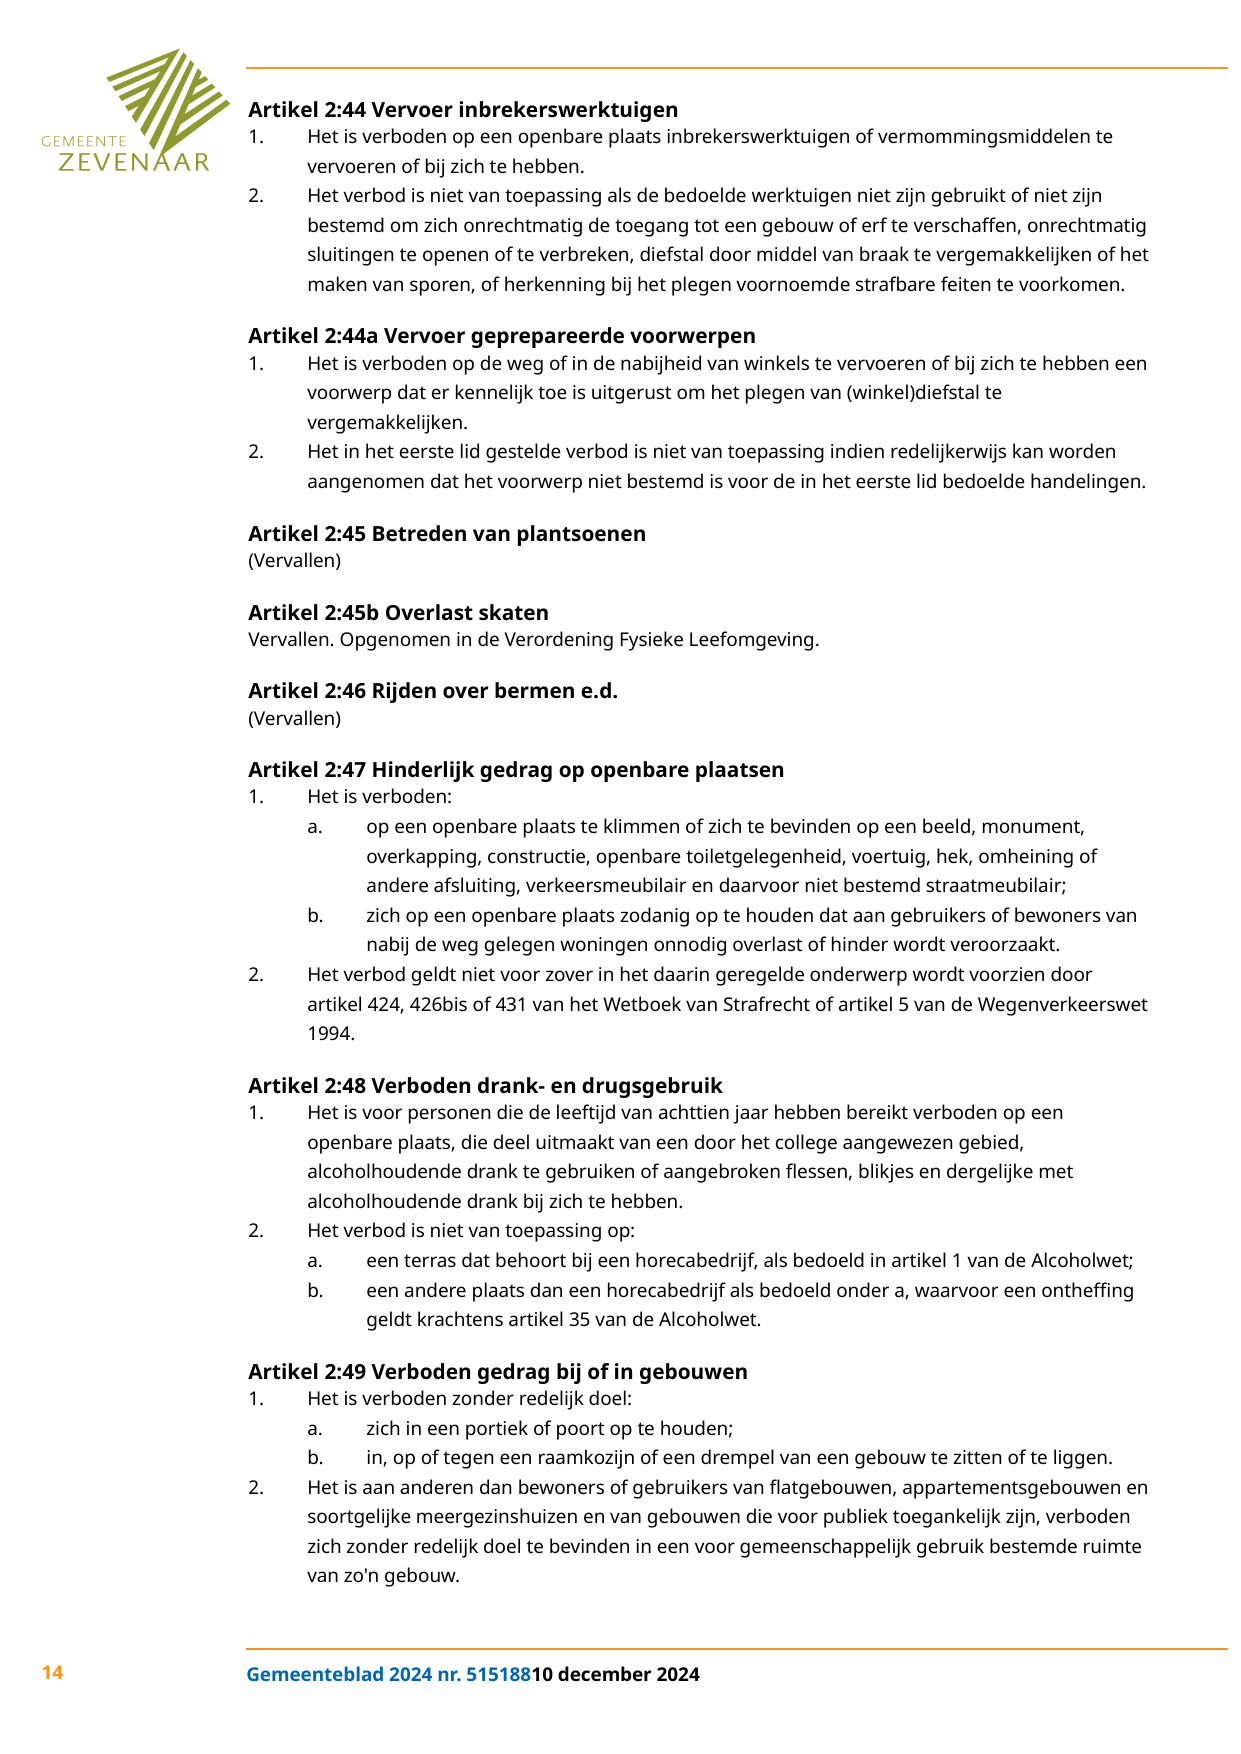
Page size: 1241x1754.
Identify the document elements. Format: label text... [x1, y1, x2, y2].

text Artikel 2:44a Vervoer geprepareerde voorwerpen [248, 322, 1152, 350]
list Het is aan anderen dan bewoners of gebruikers van flatgebouwen, appartementsgebouwen en soortgelijke meergezinshuizen en van gebouwen die voor publiek toegankelijk zijn, verboden zich zonder redelijk doel te bevinden in een voor gemeenschappelijk gebruik bestemde ruimte van zo'n gebouw. [248, 1474, 1152, 1588]
text Artikel 2:49 Verboden gedrag bij of in gebouwen [248, 1357, 1152, 1385]
list een terras dat behoort bij een horecabedrijf, als bedoeld in artikel 1 van de Alcoholwet; [307, 1247, 1152, 1273]
list zich in een portiek of poort op te houden; [307, 1415, 1152, 1441]
text Artikel 2:45b Overlast skaten [248, 598, 1152, 626]
text Artikel 2:47 Hinderlijk gedrag op openbare plaatsen [248, 755, 1152, 784]
list zich op een openbare plaats zodanig op te houden dat aan gebruikers of bewoners van nabij de weg gelegen woningen onnodig overlast of hinder wordt veroorzaakt. [307, 902, 1152, 957]
list Het is verboden op een openbare plaats inbrekerswerktuigen of vermommingsmiddelen te vervoeren of bij zich te hebben. [248, 123, 1152, 178]
text Vervallen. Opgenomen in de Verordening Fysieke Leefomgeving. [248, 626, 1152, 652]
list in, op of tegen een raamkozijn of een drempel van een gebouw te zitten of te liggen. [307, 1444, 1152, 1470]
list Het is verboden zonder redelijk doel: [248, 1385, 1152, 1411]
list Het verbod geldt niet voor zover in het daarin geregelde onderwerp wordt voorzien door artikel 424, 426bis of 431 van het Wetboek van Strafrecht of artikel 5 van de Wegenverkeerswet 1994. [248, 961, 1152, 1046]
list Het verbod is niet van toepassing als de bedoelde werktuigen niet zijn gebruikt of niet zijn bestemd om zich onrechtmatig de toegang tot een gebouw of erf te verschaffen, onrechtmatig sluitingen te openen of te verbreken, diefstal door middel van braak te vergemakkelijken of het maken van sporen, of herkenning bij het plegen voornoemde strafbare feiten te voorkomen. [248, 182, 1152, 297]
list op een openbare plaats te klimmen of zich te bevinden op een beeld, monument, overkapping, constructie, openbare toiletgelegenheid, voertuig, hek, omheining of andere afsluiting, verkeersmeubilair en daarvoor niet bestemd straatmeubilair; [307, 813, 1152, 898]
list Het is voor personen die de leeftijd van achttien jaar hebben bereikt verboden op een openbare plaats, die deel uitmaakt van een door het college aangewezen gebied, alcoholhoudende drank te gebruiken of aangebroken flessen, blikjes en dergelijke met alcoholhoudende drank bij zich te hebben. [248, 1099, 1152, 1214]
text (Vervallen) [248, 705, 1152, 731]
list een andere plaats dan een horecabedrijf als bedoeld onder a, waarvoor een ontheffing geldt krachtens artikel 35 van de Alcoholwet. [307, 1277, 1152, 1332]
text (Vervallen) [248, 547, 1152, 573]
list Het is verboden: [248, 784, 1152, 809]
text Artikel 2:48 Verboden drank- en drugsgebruik [248, 1071, 1152, 1099]
list Het in het eerste lid gestelde verbod is niet van toepassing indien redelijkerwijs kan worden aangenomen dat het voorwerp niet bestemd is voor de in het eerste lid bedoelde handelingen. [248, 439, 1152, 494]
list Het verbod is niet van toepassing op: [248, 1218, 1152, 1243]
text Artikel 2:45 Betreden van plantsoenen [248, 519, 1152, 547]
list Het is verboden op de weg of in de nabijheid van winkels te vervoeren of bij zich te hebben een voorwerp dat er kennelijk toe is uitgerust om het plegen van (winkel)diefstal te vergemakkelijken. [248, 350, 1152, 435]
text Artikel 2:46 Rijden over bermen e.d. [248, 676, 1152, 705]
text Artikel 2:44 Vervoer inbrekerswerktuigen [248, 95, 1152, 123]
picture [41, 47, 231, 172]
